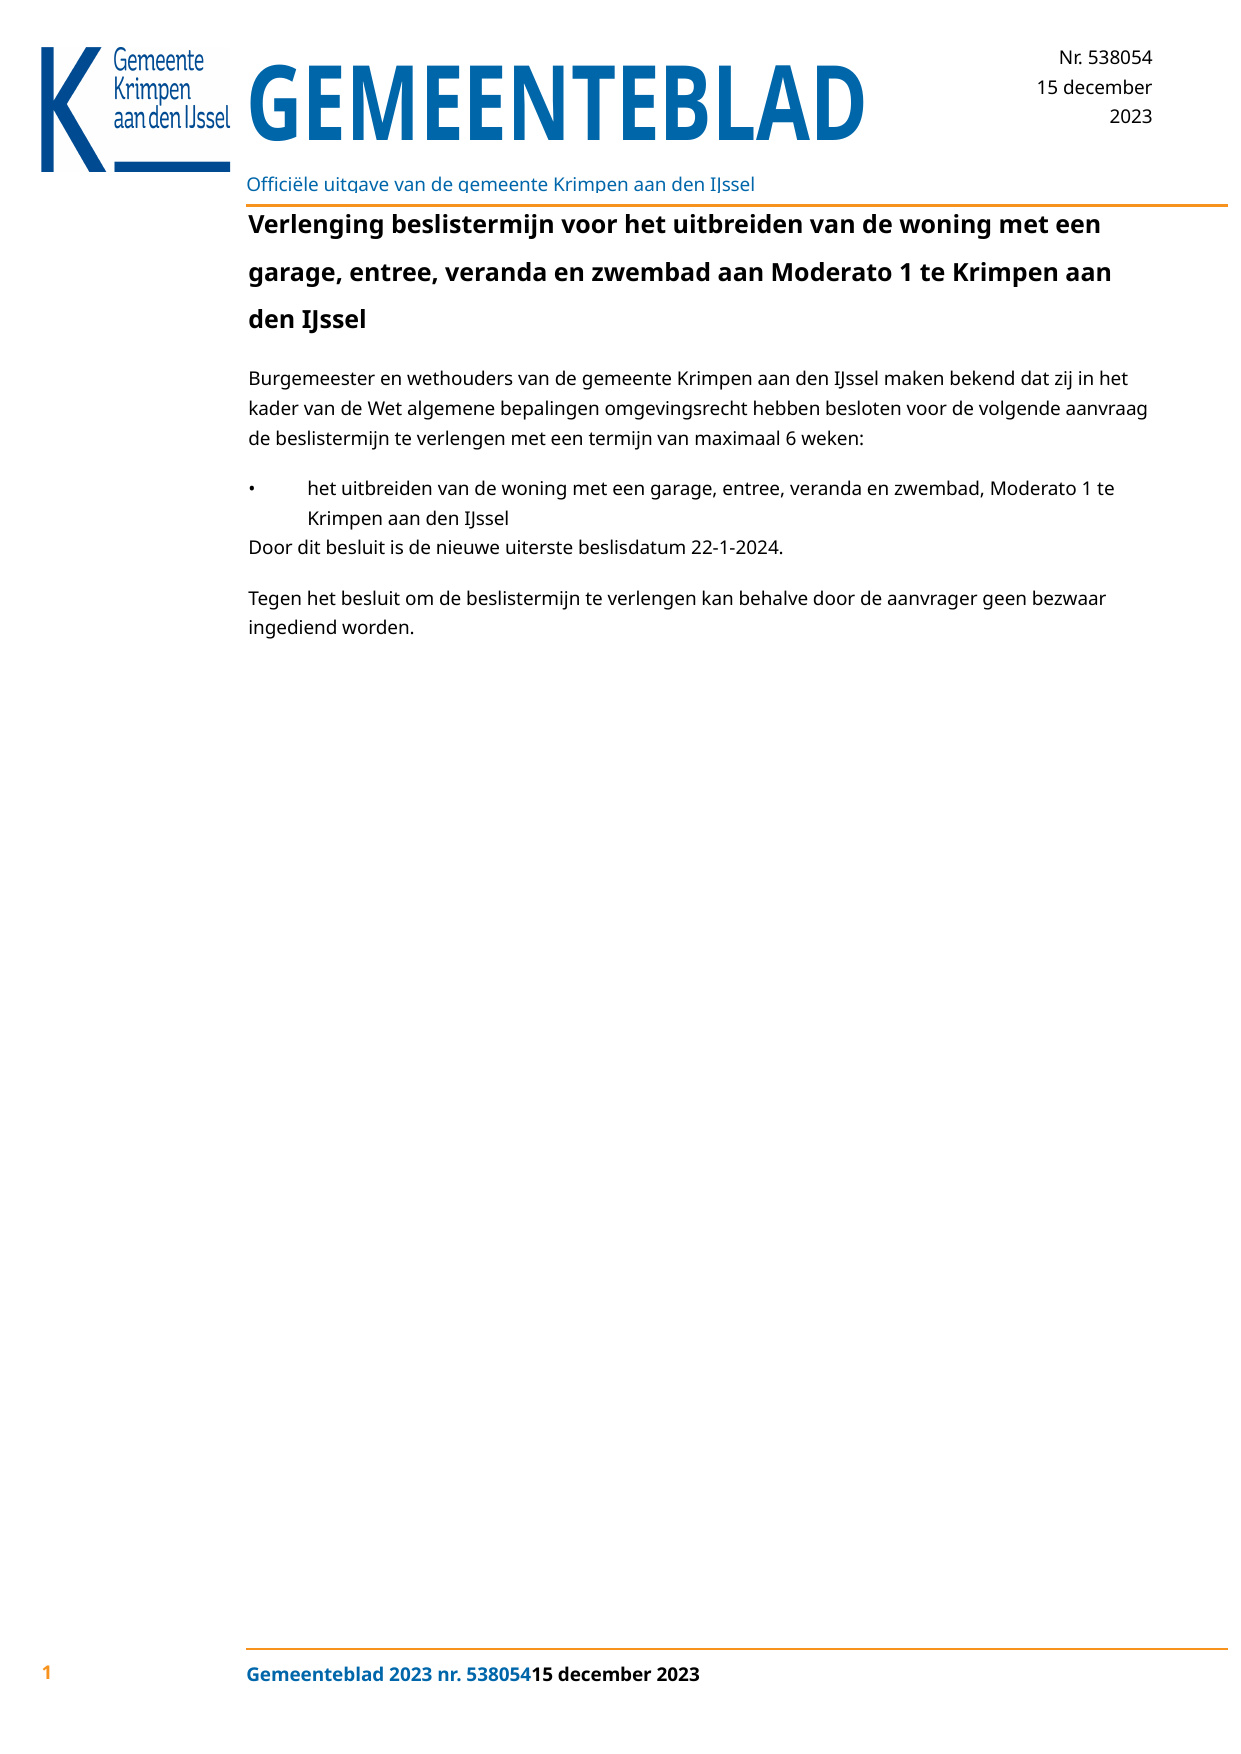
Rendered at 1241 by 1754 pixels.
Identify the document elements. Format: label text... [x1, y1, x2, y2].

text Burgemeester en wethouders van de gemeente Krimpen aan den IJssel maken bekend dat zij in het kader van de Wet algemene bepalingen omgevingsrecht hebben besloten voor de volgende aanvraag de beslistermijn te verlengen met een termijn van maximaal 6 weken: [248, 366, 1152, 450]
text Tegen het besluit om de beslistermijn te verlengen kan behalve door de aanvrager geen bezwaar ingediend worden. [248, 585, 1152, 640]
picture [41, 47, 231, 172]
text Door dit besluit is de nieuwe uiterste beslisdatum 22-1-2024. [248, 534, 1152, 560]
list het uitbreiden van de woning met een garage, entree, veranda en zwembad, Moderato 1 te Krimpen aan den IJssel [248, 475, 1152, 530]
text Verlenging beslistermijn voor het uitbreiden van de woning met een garage, entree, veranda en zwembad aan Moderato 1 te Krimpen aan den IJssel [248, 207, 1152, 336]
